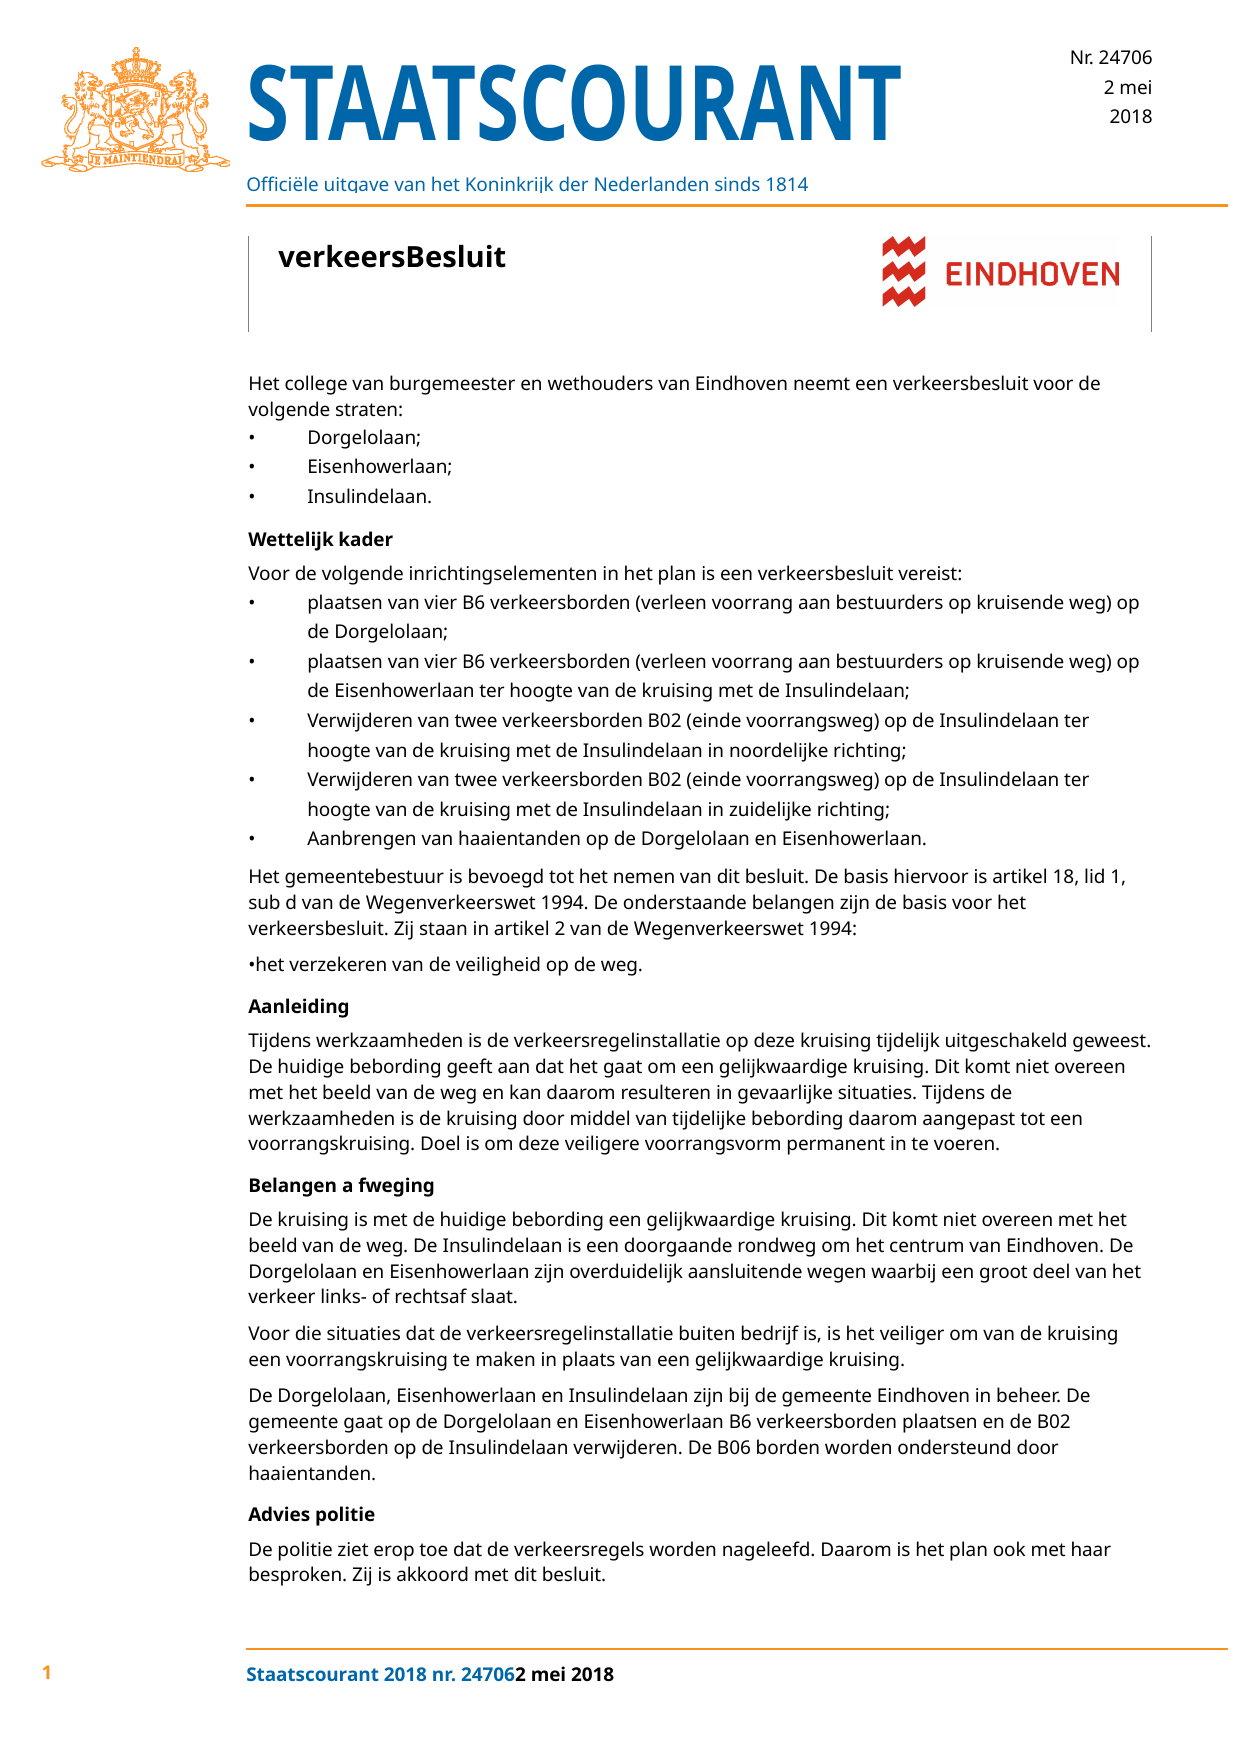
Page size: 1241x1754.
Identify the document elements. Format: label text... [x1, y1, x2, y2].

text Voor die situaties dat de verkeersregelinstallatie buiten bedrijf is, is het veiliger om van de kruising een voorrangskruising te maken in plaats van een gelijkwaardige kruising. [248, 1320, 1152, 1372]
text Voor de volgende inrichtingselementen in het plan is een verkeersbesluit vereist: [248, 561, 1152, 586]
text De Dorgelolaan, Eisenhowerlaan en Insulindelaan zijn bij de gemeente Eindhoven in beheer. De gemeente gaat op de Dorgelolaan en Eisenhowerlaan B6 verkeersborden plaatsen en de B02 verkeersborden op de Insulindelaan verwijderen. De B06 borden worden ondersteund door haaientanden. [248, 1383, 1152, 1486]
table_header [850, 236, 1151, 332]
list plaatsen van vier B6 verkeersborden (verleen voorrang aan bestuurders op kruisende weg) op de Eisenhowerlaan ter hoogte van de kruising met de Insulindelaan; [248, 648, 1152, 703]
text Het college van burgemeester en wethouders van Eindhoven neemt een verkeersbesluit voor de volgende straten: [248, 370, 1152, 422]
text •het verzekeren van de veiligheid op de weg. [248, 952, 1152, 977]
list Eisenhowerlaan; [248, 454, 1152, 479]
text Wettelijk kader [248, 526, 1152, 552]
text Het gemeentebestuur is bevoegd tot het nemen van dit besluit. De basis hiervoor is artikel 18, lid 1, sub d van de Wegenverkeerswet 1994. De onderstaande belangen zijn de basis voor het verkeersbesluit. Zij staan in artikel 2 van de Wegenverkeerswet 1994: [248, 863, 1152, 941]
text Aanleiding [248, 993, 1152, 1019]
list Dorgelolaan; [248, 424, 1152, 450]
text Belangen a fweging [248, 1172, 1152, 1198]
table_header verkeersBesluit [249, 236, 850, 332]
text De politie ziet erop toe dat de verkeersregels worden nageleefd. Daarom is het plan ook met haar besproken. Zij is akkoord met dit besluit. [248, 1536, 1152, 1587]
text De kruising is met de huidige bebording een gelijkwaardige kruising. Dit komt niet overeen met het beeld van de weg. De Insulindelaan is een doorgaande rondweg om het centrum van Eindhoven. De Dorgelolaan en Eisenhowerlaan zijn overduidelijk aansluitende wegen waarbij een groot deel van het verkeer links- of rechtsaf slaat. [248, 1206, 1152, 1309]
list Verwijderen van twee verkeersborden B02 (einde voorrangsweg) op de Insulindelaan ter hoogte van de kruising met de Insulindelaan in zuidelijke richting; [248, 766, 1152, 822]
list Aanbrengen van haaientanden op de Dorgelolaan en Eisenhowerlaan. [248, 826, 1152, 851]
picture [882, 236, 1119, 307]
list plaatsen van vier B6 verkeersborden (verleen voorrang aan bestuurders op kruisende weg) op de Dorgelolaan; [248, 589, 1152, 644]
list Verwijderen van twee verkeersborden B02 (einde voorrangsweg) op de Insulindelaan ter hoogte van de kruising met de Insulindelaan in noordelijke richting; [248, 707, 1152, 762]
text Tijdens werkzaamheden is de verkeersregelinstallatie op deze kruising tijdelijk uitgeschakeld geweest. De huidige bebording geeft aan dat het gaat om een gelijkwaardige kruising. Dit komt niet overeen met het beeld van de weg en kan daarom resulteren in gevaarlijke situaties. Tijdens de werkzaamheden is de kruising door middel van tijdelijke bebording daarom aangepast tot een voorrangskruising. Doel is om deze veiligere voorrangsvorm permanent in te voeren. [248, 1027, 1152, 1156]
text Advies politie [248, 1502, 1152, 1527]
list Insulindelaan. [248, 483, 1152, 509]
picture [41, 47, 231, 172]
